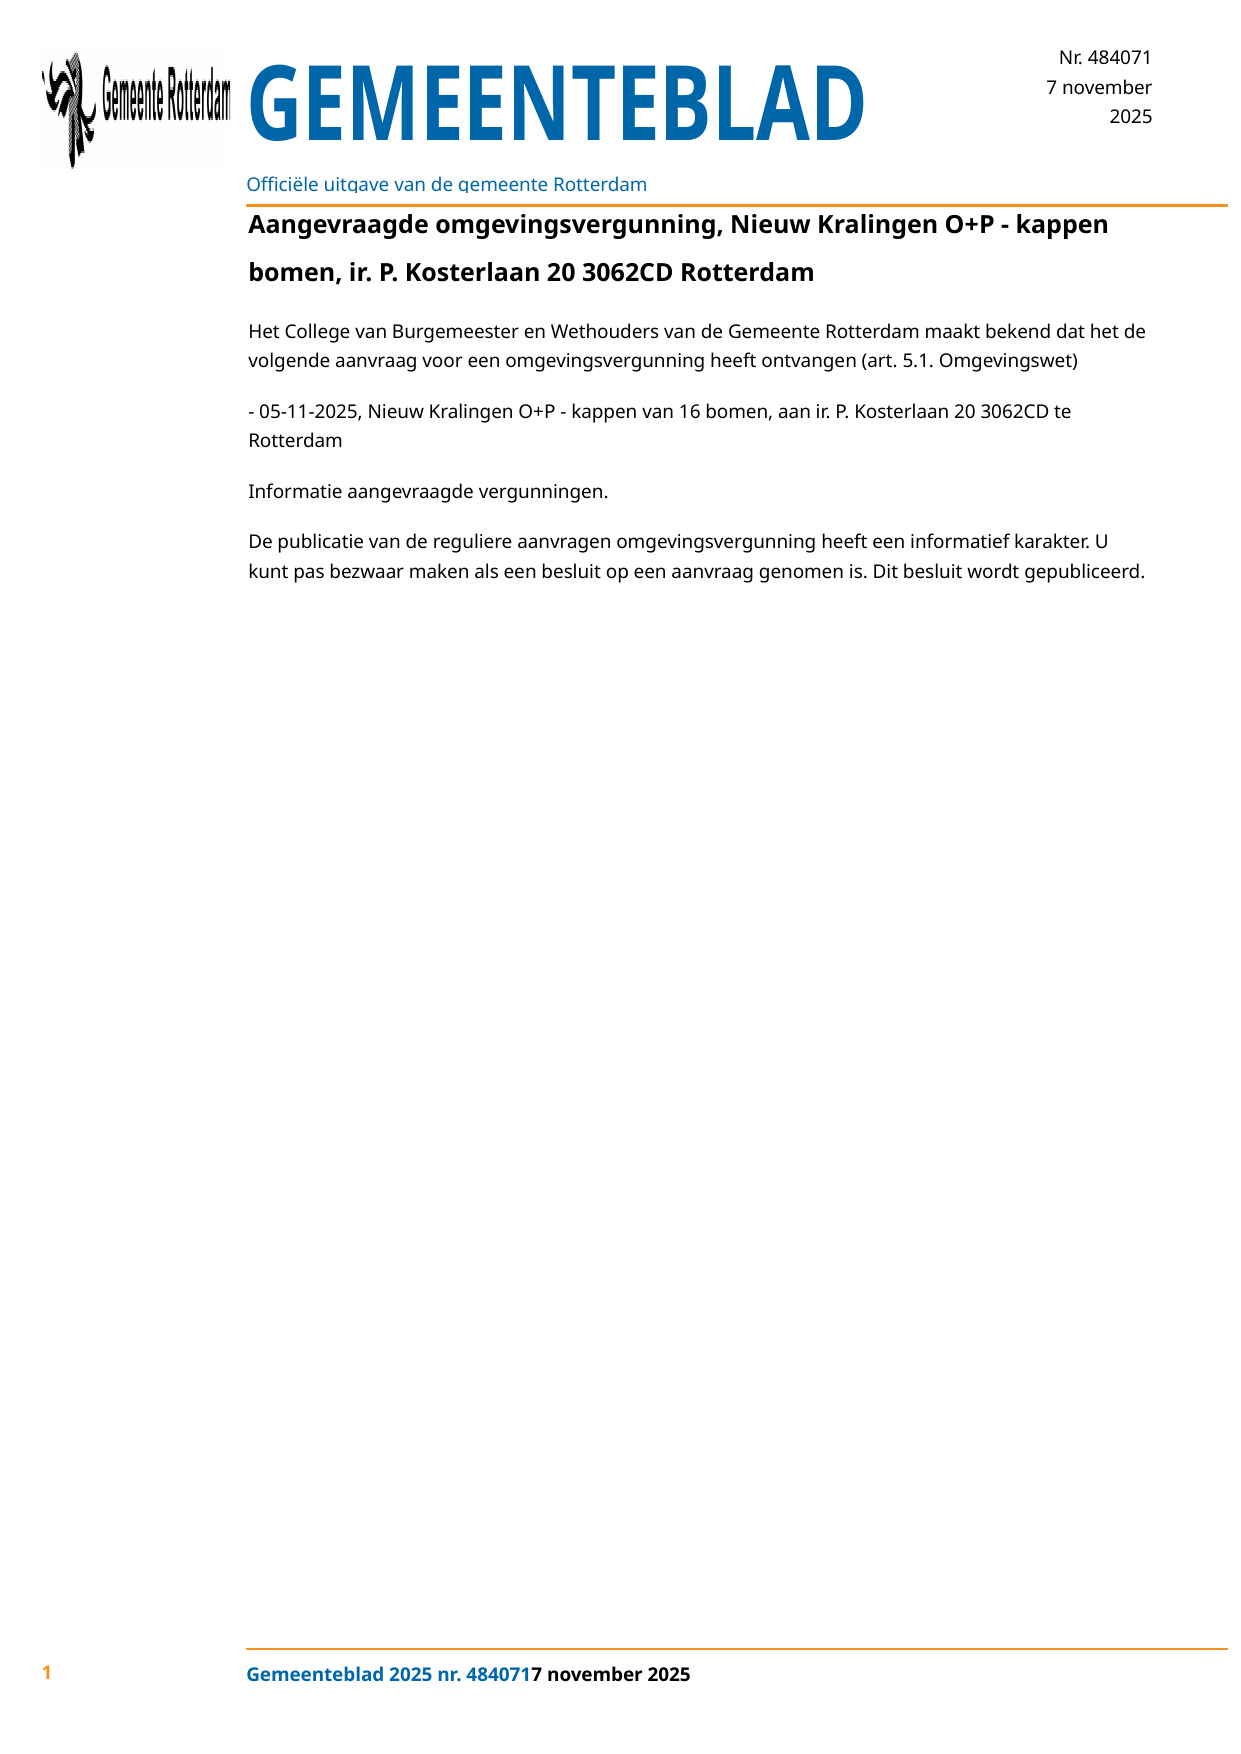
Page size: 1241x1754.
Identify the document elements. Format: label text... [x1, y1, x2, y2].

picture [41, 47, 231, 172]
text De publicatie van de reguliere aanvragen omgevingsvergunning heeft een informatief karakter. U kunt pas bezwaar maken als een besluit op een aanvraag genomen is. Dit besluit wordt gepubliceerd. [248, 528, 1152, 584]
text - 05-11-2025, Nieuw Kralingen O+P - kappen van 16 bomen, aan ir. P. Kosterlaan 20 3062CD te Rotterdam [248, 398, 1152, 453]
text Informatie aangevraagde vergunningen. [248, 478, 1152, 504]
text Aangevraagde omgevingsvergunning, Nieuw Kralingen O+P - kappen bomen, ir. P. Kosterlaan 20 3062CD Rotterdam [248, 207, 1152, 288]
text Het College van Burgemeester en Wethouders van de Gemeente Rotterdam maakt bekend dat het de volgende aanvraag voor een omgevingsvergunning heeft ontvangen (art. 5.1. Omgevingswet) [248, 318, 1152, 373]
